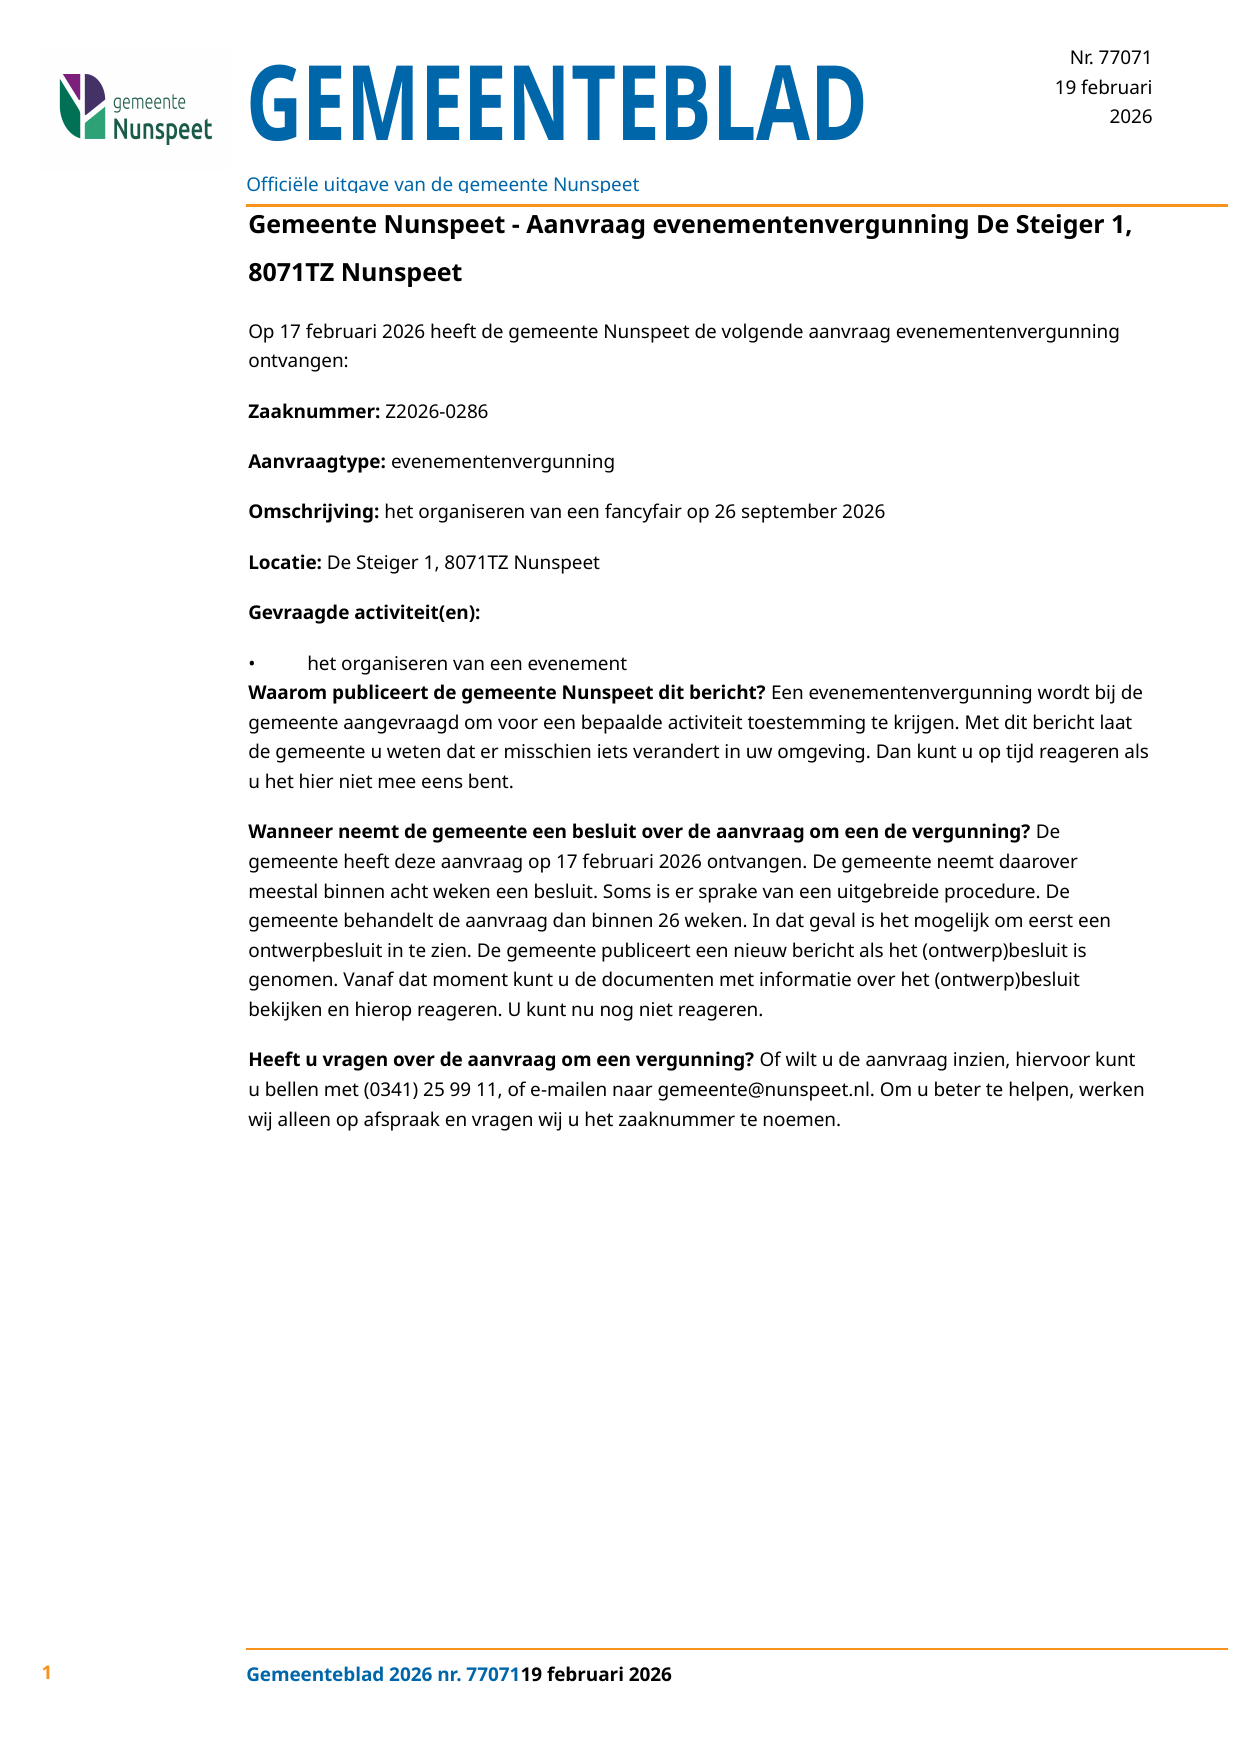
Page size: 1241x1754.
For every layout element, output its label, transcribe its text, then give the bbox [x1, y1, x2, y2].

text Locatie: De Steiger 1, 8071TZ Nunspeet [248, 549, 1152, 575]
text Op 17 februari 2026 heeft de gemeente Nunspeet de volgende aanvraag evenementenvergunning ontvangen: [248, 318, 1152, 373]
list het organiseren van een evenement [248, 650, 1152, 676]
picture [41, 47, 231, 172]
text Zaaknummer: Z2026-0286 [248, 398, 1152, 424]
text Omschrijving: het organiseren van een fancyfair op 26 september 2026 [248, 499, 1152, 524]
text Gemeente Nunspeet - Aanvraag evenementenvergunning De Steiger 1, 8071TZ Nunspeet [248, 207, 1152, 288]
text Waarom publiceert de gemeente Nunspeet dit bericht? Een evenementenvergunning wordt bij de gemeente aangevraagd om voor een bepaalde activiteit toestemming te krijgen. Met dit bericht laat de gemeente u weten dat er misschien iets verandert in uw omgeving. Dan kunt u op tijd reageren als u het hier niet mee eens bent. [248, 679, 1152, 794]
text Wanneer neemt de gemeente een besluit over de aanvraag om een de vergunning? De gemeente heeft deze aanvraag op 17 februari 2026 ontvangen. De gemeente neemt daarover meestal binnen acht weken een besluit. Soms is er sprake van een uitgebreide procedure. De gemeente behandelt de aanvraag dan binnen 26 weken. In dat geval is het mogelijk om eerst een ontwerpbesluit in te zien. De gemeente publiceert een nieuw bericht als het (ontwerp)besluit is genomen. Vanaf dat moment kunt u de documenten met informatie over het (ontwerp)besluit bekijken en hierop reageren. U kunt nu nog niet reageren. [248, 819, 1152, 1022]
text Gevraagde activiteit(en): [248, 599, 1152, 625]
text Heeft u vragen over de aanvraag om een vergunning? Of wilt u de aanvraag inzien, hiervoor kunt u bellen met (0341) 25 99 11, of e-mailen naar gemeente@nunspeet.nl. Om u beter te helpen, werken wij alleen op afspraak en vragen wij u het zaaknummer te noemen. [248, 1047, 1152, 1132]
text Aanvraagtype: evenementenvergunning [248, 448, 1152, 474]
